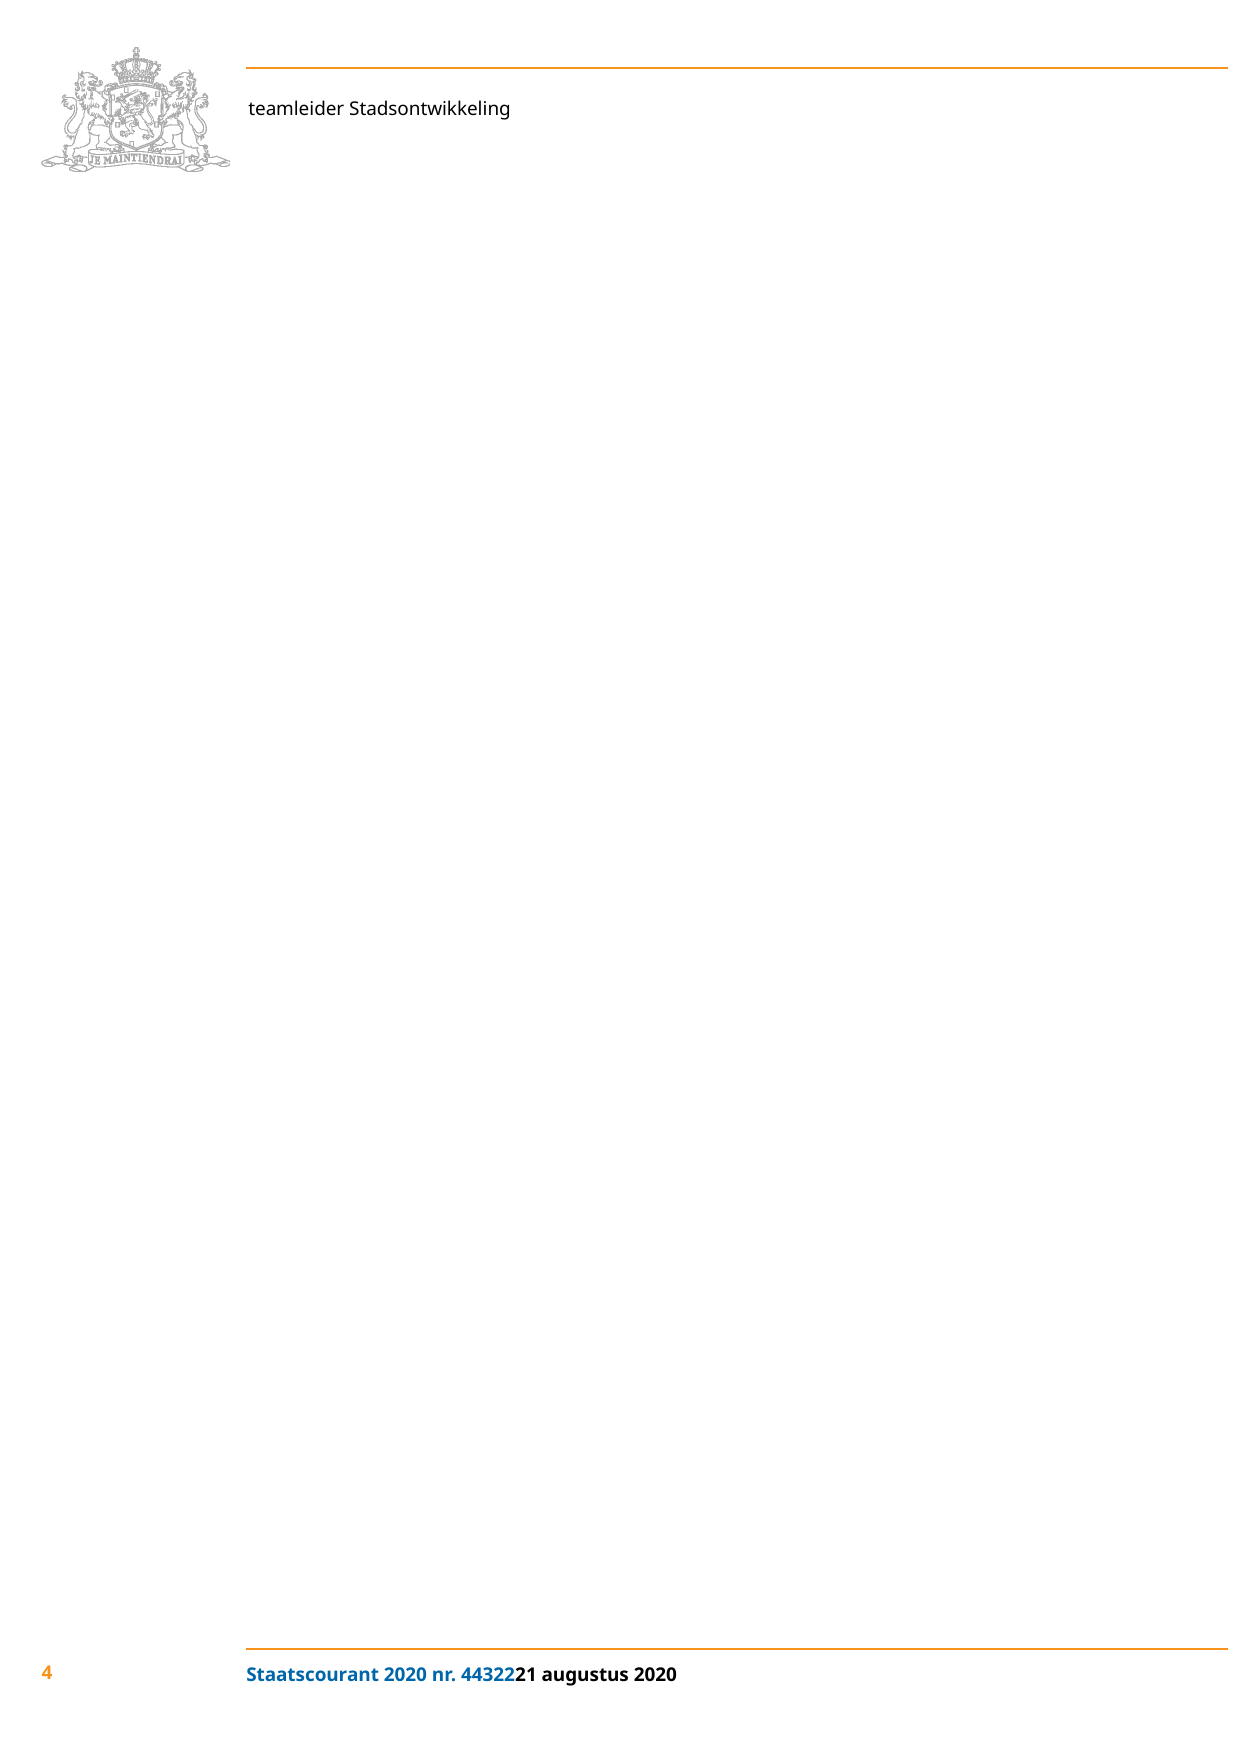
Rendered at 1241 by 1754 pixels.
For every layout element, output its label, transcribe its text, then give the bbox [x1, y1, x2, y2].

picture [41, 47, 231, 172]
text teamleider Stadsontwikkeling [248, 95, 1152, 121]
